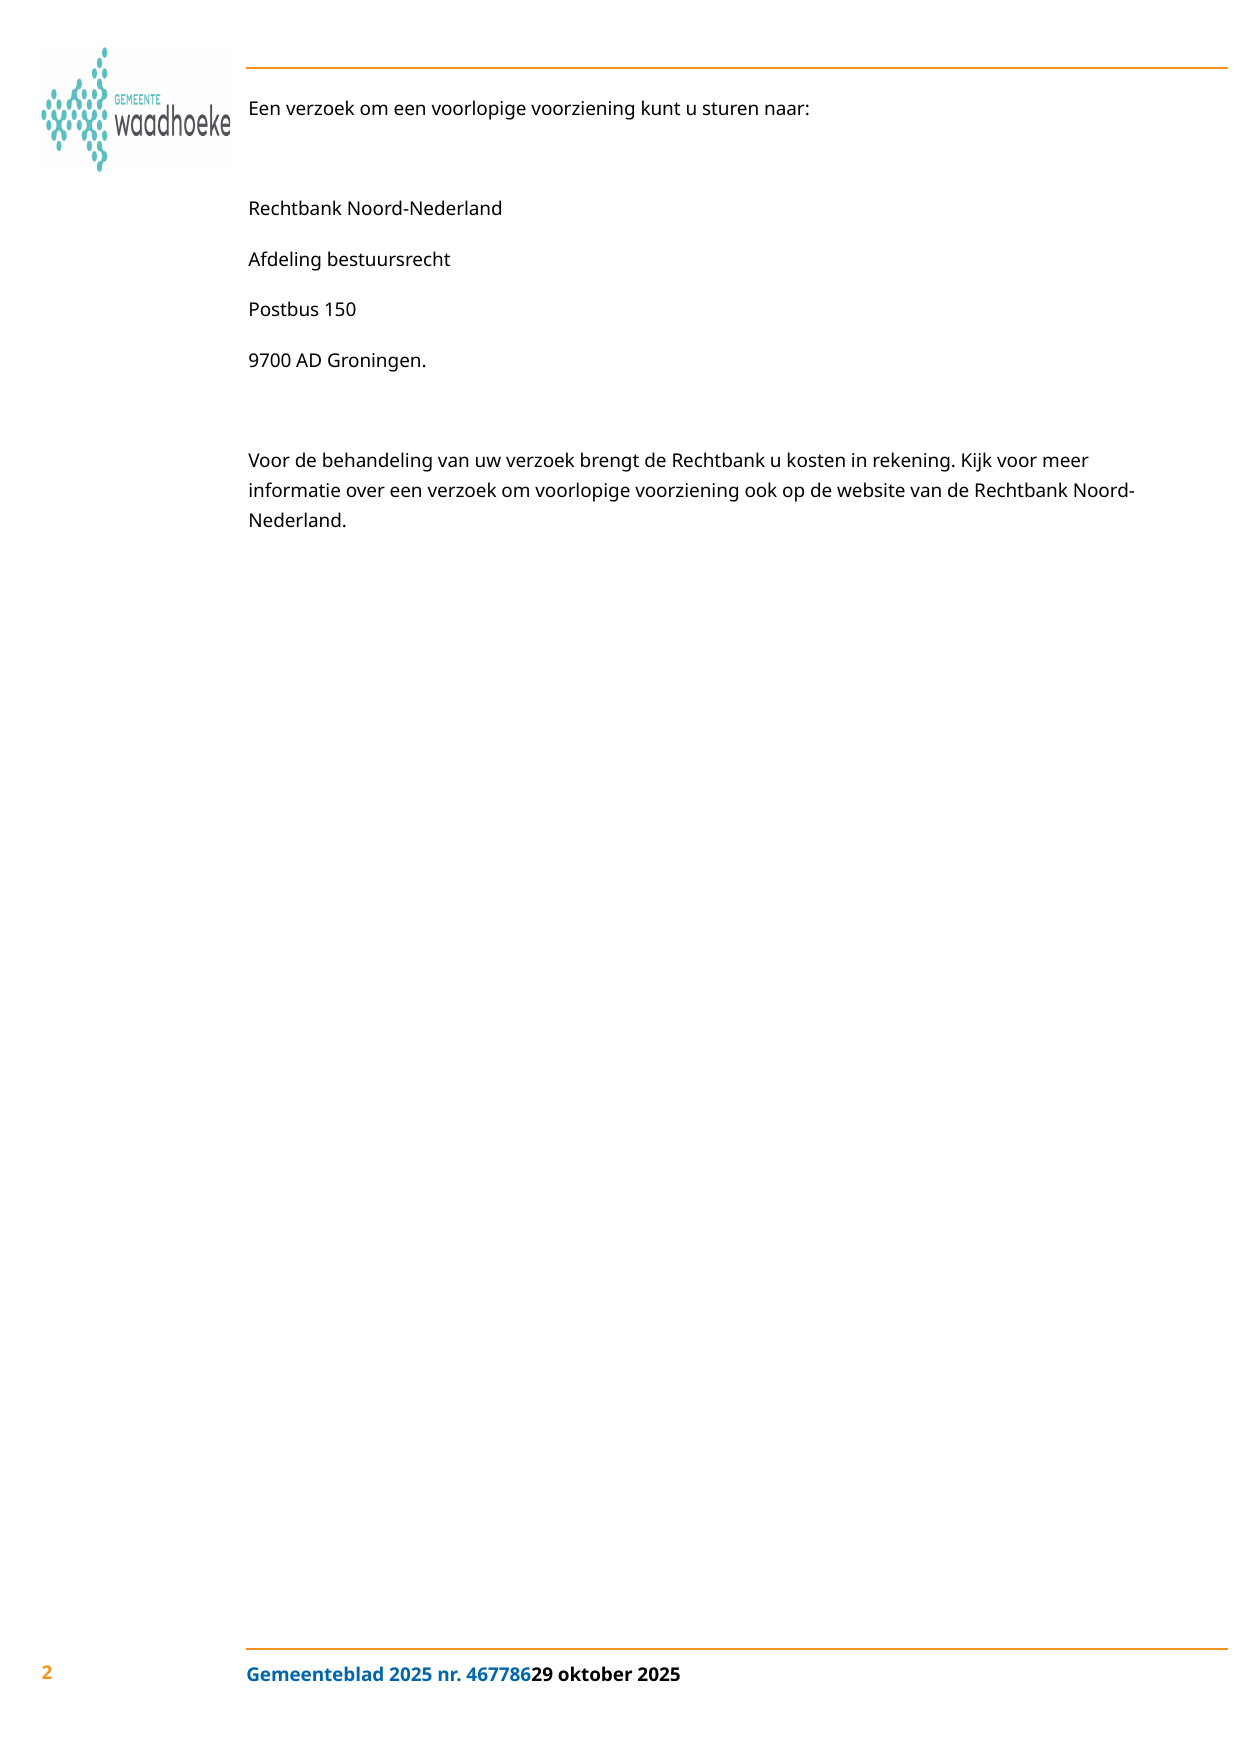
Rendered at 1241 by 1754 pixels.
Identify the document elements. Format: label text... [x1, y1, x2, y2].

picture [41, 47, 231, 172]
text Afdeling bestuursrecht [248, 246, 1152, 272]
text Rechtbank Noord-Nederland [248, 196, 1152, 221]
text Postbus 150 [248, 296, 1152, 322]
text 9700 AD Groningen. [248, 347, 1152, 373]
text Voor de behandeling van uw verzoek brengt de Rechtbank u kosten in rekening. Kijk voor meer informatie over een verzoek om voorlopige voorziening ook op de website van de Rechtbank Noord-Nederland. [248, 448, 1152, 533]
text Een verzoek om een voorlopige voorziening kunt u sturen naar: [248, 95, 1152, 121]
